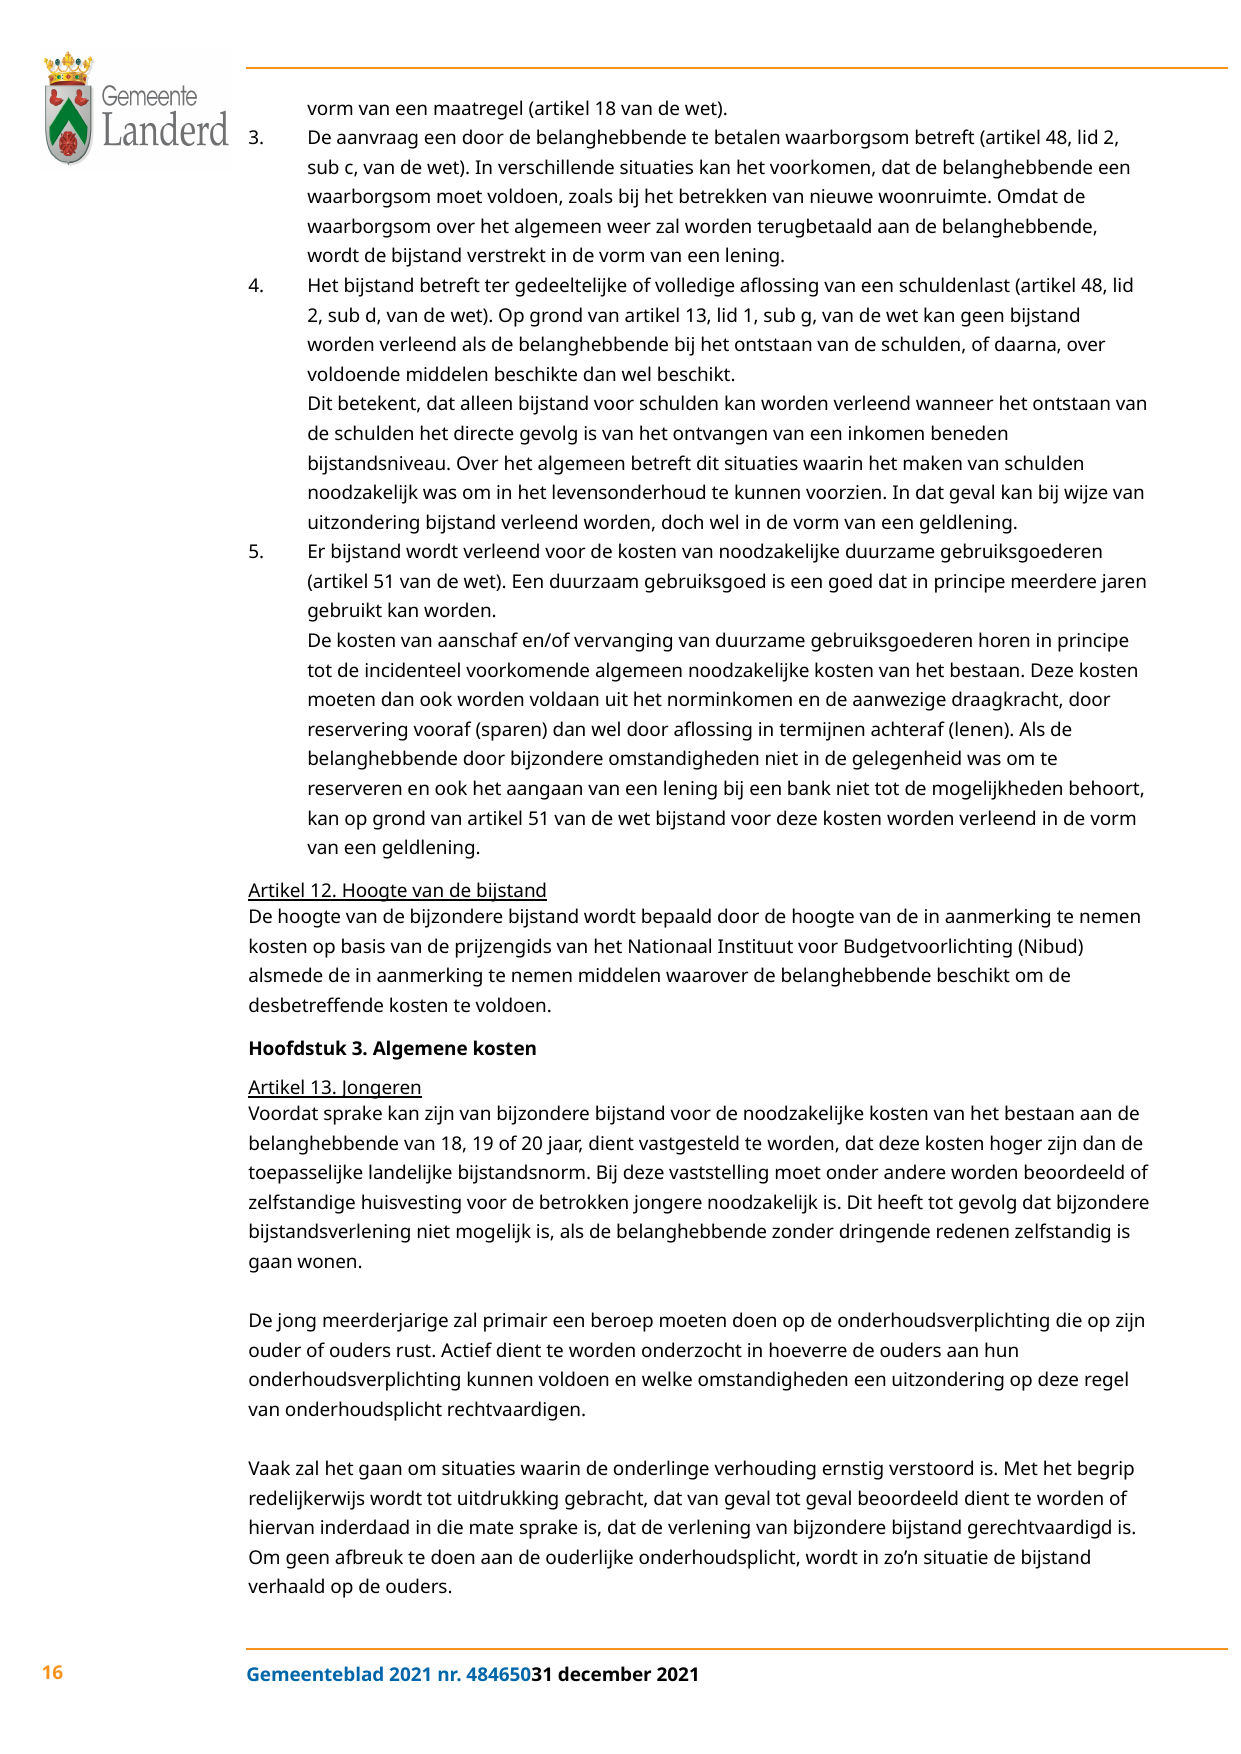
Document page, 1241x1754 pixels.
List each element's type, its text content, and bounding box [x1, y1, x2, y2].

list Het bijstand betreft ter gedeeltelijke of volledige aflossing van een schuldenlast (artikel 48, lid 2, sub d, van de wet). Op grond van artikel 13, lid 1, sub g, van de wet kan geen bijstand worden verleend als de belanghebbende bij het ontstaan van de schulden, of daarna, over voldoende middelen beschikte dan wel beschikt. [248, 272, 1152, 387]
list Dit betekent, dat alleen bijstand voor schulden kan worden verleend wanneer het ontstaan van de schulden het directe gevolg is van het ontvangen van een inkomen beneden bijstandsniveau. Over het algemeen betreft dit situaties waarin het maken van schulden noodzakelijk was om in het levensonderhoud te kunnen voorzien. In dat geval kan bij wijze van uitzondering bijstand verleend worden, doch wel in de vorm van een geldlening. [248, 391, 1152, 535]
list De kosten van aanschaf en/of vervanging van duurzame gebruiksgoederen horen in principe tot de incidenteel voorkomende algemeen noodzakelijke kosten van het bestaan. Deze kosten moeten dan ook worden voldaan uit het norminkomen en de aanwezige draagkracht, door reservering vooraf (sparen) dan wel door aflossing in termijnen achteraf (lenen). Als de belanghebbende door bijzondere omstandigheden niet in de gelegenheid was om te reserveren en ook het aangaan van een lening bij een bank niet tot de mogelijkheden behoort, kan op grond van artikel 51 van de wet bijstand voor deze kosten worden verleend in de vorm van een geldlening. [248, 627, 1152, 860]
text De jong meerderjarige zal primair een beroep moeten doen op de onderhoudsverplichting die op zijn ouder of ouders rust. Actief dient te worden onderzocht in hoeverre de ouders aan hun onderhoudsverplichting kunnen voldoen en welke omstandigheden een uitzondering op deze regel van onderhoudsplicht rechtvaardigen. [248, 1307, 1152, 1422]
text Artikel 13. Jongeren [248, 1074, 1152, 1100]
list Er bijstand wordt verleend voor de kosten van noodzakelijke duurzame gebruiksgoederen (artikel 51 van de wet). Een duurzaam gebruiksgoed is een goed dat in principe meerdere jaren gebruikt kan worden. [248, 538, 1152, 623]
list vorm van een maatregel (artikel 18 van de wet). [248, 95, 1152, 121]
text Hoofdstuk 3. Algemene kosten [248, 1035, 1152, 1061]
picture [41, 47, 231, 172]
text Vaak zal het gaan om situaties waarin de onderlinge verhouding ernstig verstoord is. Met het begrip redelijkerwijs wordt tot uitdrukking gebracht, dat van geval tot geval beoordeeld dient te worden of hiervan inderdaad in die mate sprake is, dat de verlening van bijzondere bijstand gerechtvaardigd is. Om geen afbreuk te doen aan de ouderlijke onderhoudsplicht, wordt in zo’n situatie de bijstand verhaald op de ouders. [248, 1455, 1152, 1599]
list De aanvraag een door de belanghebbende te betalen waarborgsom betreft (artikel 48, lid 2, sub c, van de wet). In verschillende situaties kan het voorkomen, dat de belanghebbende een waarborgsom moet voldoen, zoals bij het betrekken van nieuwe woonruimte. Omdat de waarborgsom over het algemeen weer zal worden terugbetaald aan de belanghebbende, wordt de bijstand verstrekt in de vorm van een lening. [248, 124, 1152, 268]
text Voordat sprake kan zijn van bijzondere bijstand voor de noodzakelijke kosten van het bestaan aan de belanghebbende van 18, 19 of 20 jaar, dient vastgesteld te worden, dat deze kosten hoger zijn dan de toepasselijke landelijke bijstandsnorm. Bij deze vaststelling moet onder andere worden beoordeeld of zelfstandige huisvesting voor de betrokken jongere noodzakelijk is. Dit heeft tot gevolg dat bijzondere bijstandsverlening niet mogelijk is, als de belanghebbende zonder dringende redenen zelfstandig is gaan wonen. [248, 1100, 1152, 1274]
text De hoogte van de bijzondere bijstand wordt bepaald door de hoogte van de in aanmerking te nemen kosten op basis van de prijzengids van het Nationaal Instituut voor Budgetvoorlichting (Nibud) alsmede de in aanmerking te nemen middelen waarover de belanghebbende beschikt om de desbetreffende kosten te voldoen. [248, 903, 1152, 1018]
text Artikel 12. Hoogte van de bijstand [248, 877, 1152, 903]
